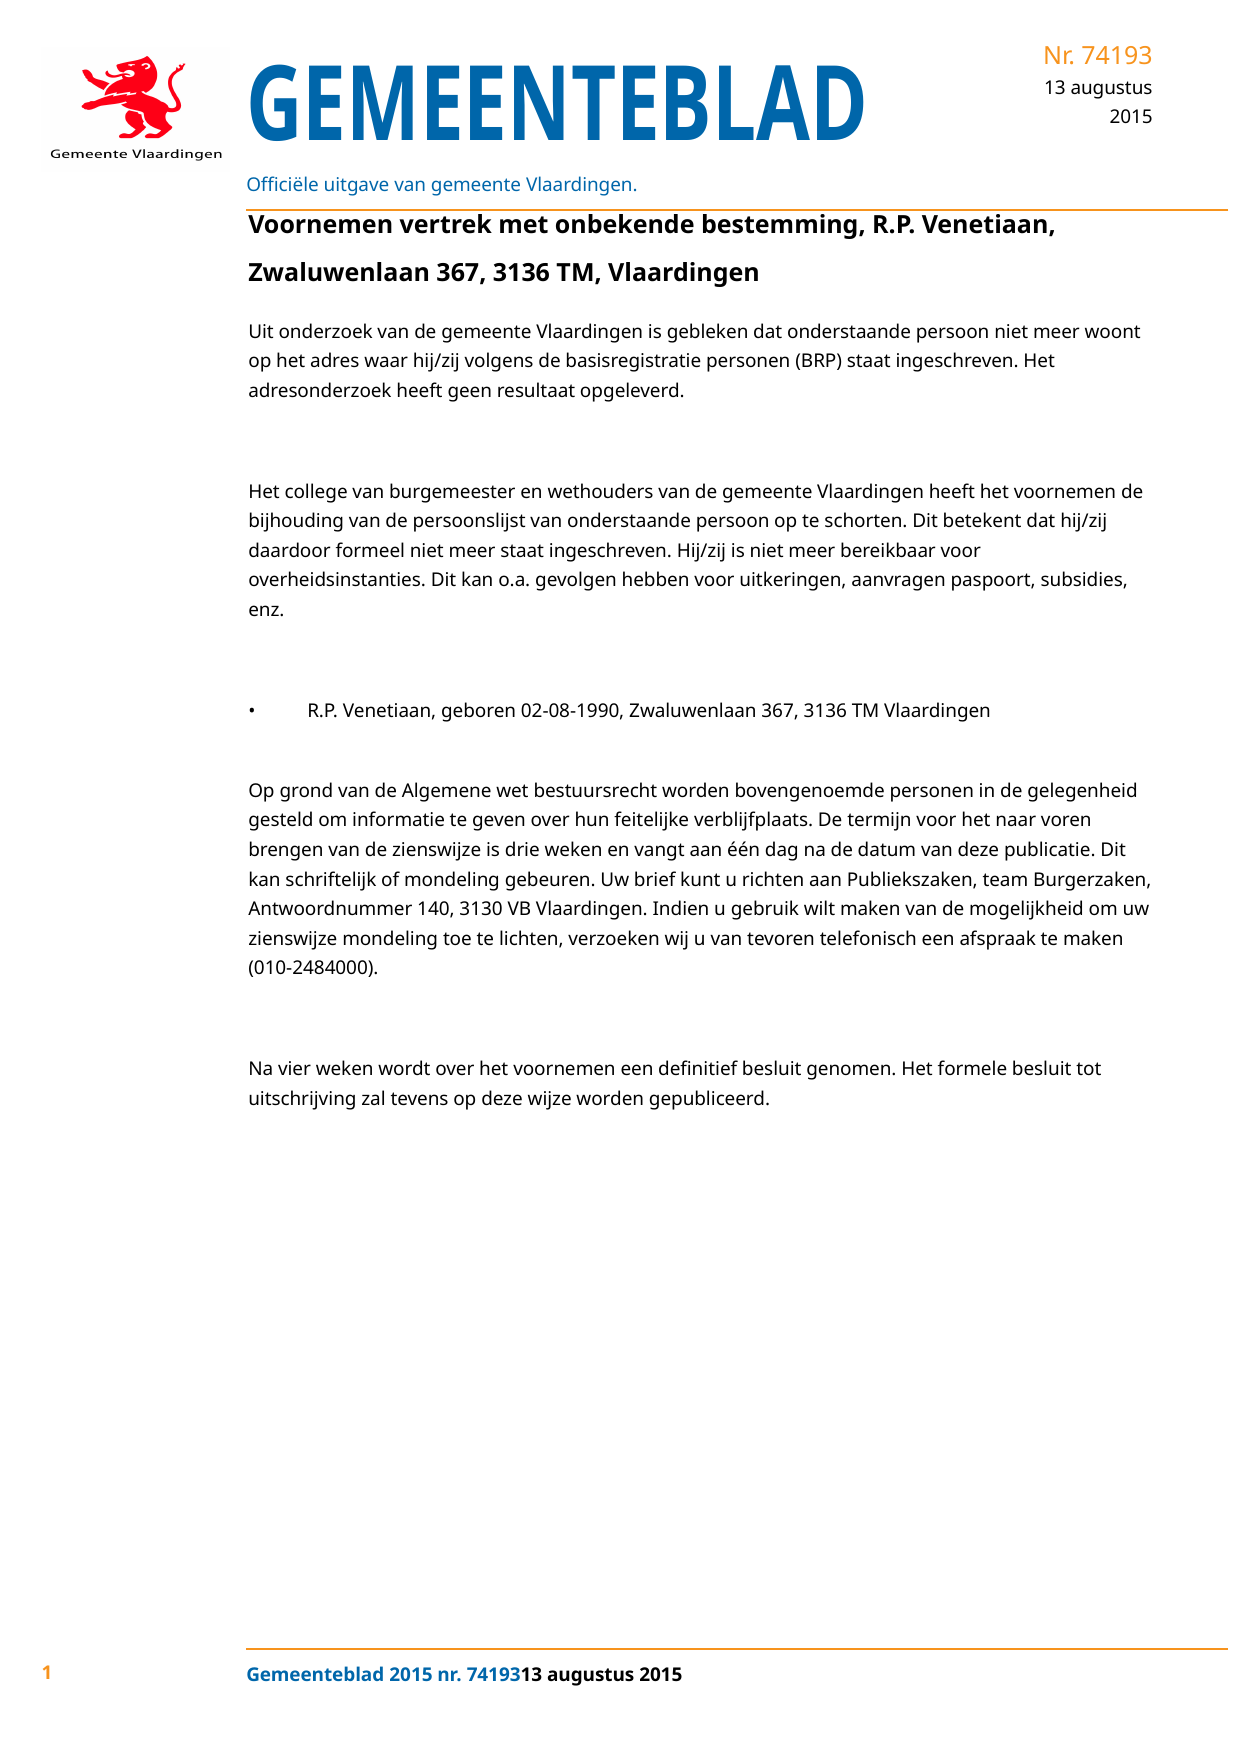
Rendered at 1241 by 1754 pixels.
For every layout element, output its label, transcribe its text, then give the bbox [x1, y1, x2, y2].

picture [41, 47, 231, 172]
text Op grond van de Algemene wet bestuursrecht worden bovengenoemde personen in de gelegenheid gesteld om informatie te geven over hun feitelijke verblijfplaats. De termijn voor het naar voren brengen van de zienswijze is drie weken en vangt aan één dag na de datum van deze publicatie. Dit kan schriftelijk of mondeling gebeuren. Uw brief kunt u richten aan Publiekszaken, team Burgerzaken, Antwoordnummer 140, 3130 VB Vlaardingen. Indien u gebruik wilt maken van de mogelijkheid om uw zienswijze mondeling toe te lichten, verzoeken wij u van tevoren telefonisch een afspraak te maken (010-2484000). [248, 777, 1152, 980]
text Het college van burgemeester en wethouders van de gemeente Vlaardingen heeft het voornemen de bijhouding van de persoonslijst van onderstaande persoon op te schorten. Dit betekent dat hij/zij daardoor formeel niet meer staat ingeschreven. Hij/zij is niet meer bereikbaar voor overheidsinstanties. Dit kan o.a. gevolgen hebben voor uitkeringen, aanvragen paspoort, subsidies, enz. [248, 478, 1152, 622]
text Na vier weken wordt over het voornemen een definitief besluit genomen. Het formele besluit tot uitschrijving zal tevens op deze wijze worden gepubliceerd. [248, 1055, 1152, 1111]
text Voornemen vertrek met onbekende bestemming, R.P. Venetiaan, Zwaluwenlaan 367, 3136 TM, Vlaardingen [248, 211, 1152, 288]
list R.P. Venetiaan, geboren 02-08-1990, Zwaluwenlaan 367, 3136 TM Vlaardingen [248, 697, 1152, 723]
text Uit onderzoek van de gemeente Vlaardingen is gebleken dat onderstaande persoon niet meer woont op het adres waar hij/zij volgens de basisregistratie personen (BRP) staat ingeschreven. Het adresonderzoek heeft geen resultaat opgeleverd. [248, 318, 1152, 403]
